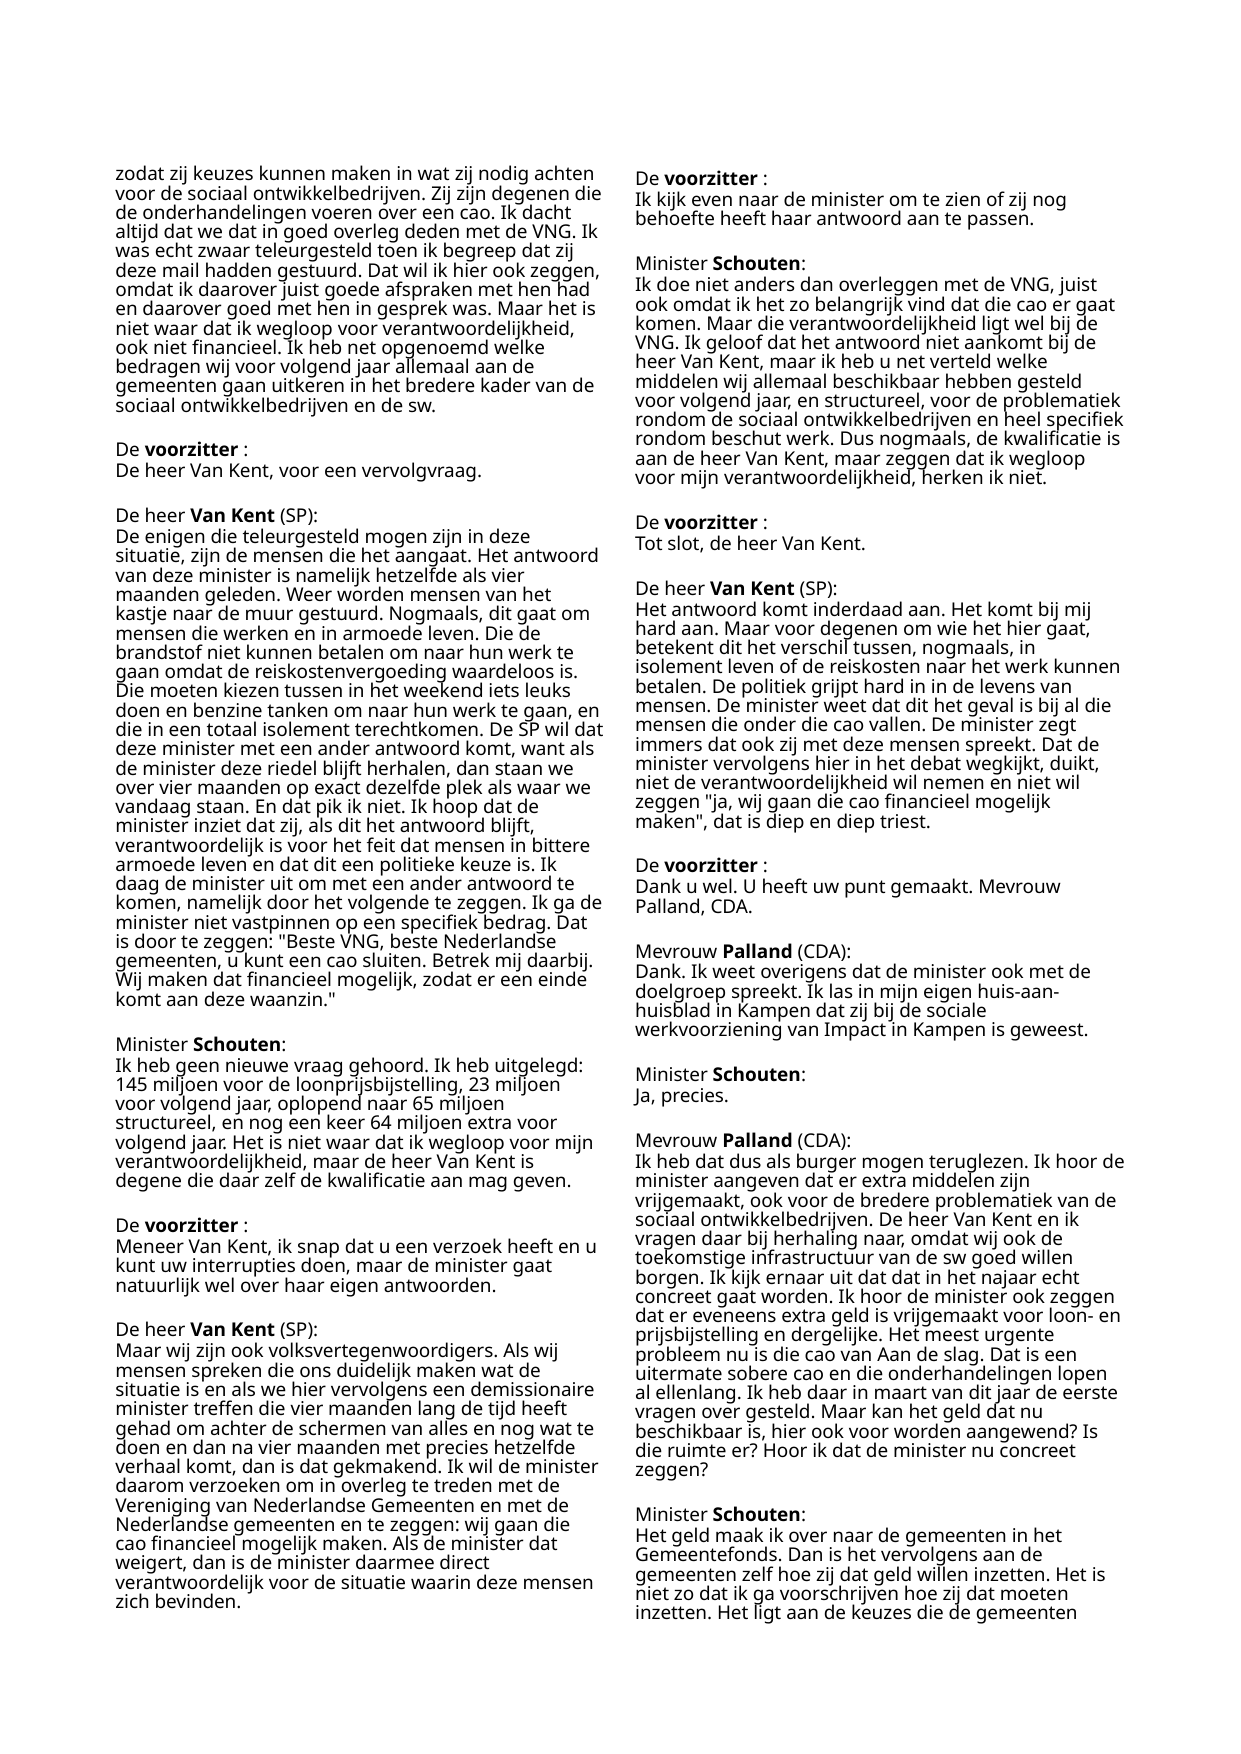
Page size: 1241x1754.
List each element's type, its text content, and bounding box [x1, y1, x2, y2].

text Minister Schouten: [635, 251, 1125, 276]
text De heer Van Kent (SP): [635, 575, 1125, 601]
text De voorzitter : [635, 165, 1125, 191]
text Ja, precies. [635, 1087, 1125, 1106]
text Het geld maak ik over naar de gemeenten in het Gemeentefonds. Dan is het vervolgens aan de gemeenten zelf hoe zij dat geld willen inzetten. Het is niet zo dat ik ga voorschrijven hoe zij dat moeten inzetten. Het ligt aan de keuzes die de gemeenten [635, 1527, 1125, 1623]
text Meneer Van Kent, ik snap dat u een verzoek heeft en u kunt uw interrupties doen, maar de minister gaat natuurlijk wel over haar eigen antwoorden. [115, 1238, 605, 1296]
text Mevrouw Palland (CDA): [635, 938, 1125, 963]
text Minister Schouten: [115, 1031, 605, 1057]
text De enigen die teleurgesteld mogen zijn in deze situatie, zijn de mensen die het aangaat. Het antwoord van deze minister is namelijk hetzelfde als vier maanden geleden. Weer worden mensen van het kastje naar de muur gestuurd. Nogmaals, dit gaat om mensen die werken en in armoede leven. Die de brandstof niet kunnen betalen om naar hun werk te gaan omdat de reiskostenvergoeding waardeloos is. Die moeten kiezen tussen in het weekend iets leuks doen en benzine tanken om naar hun werk te gaan, en die in een totaal isolement terechtkomen. De SP wil dat deze minister met een ander antwoord komt, want als de minister deze riedel blijft herhalen, dan staan we over vier maanden op exact dezelfde plek als waar we vandaag staan. En dat pik ik niet. Ik hoop dat de minister inziet dat zij, als dit het antwoord blijft, verantwoordelijk is voor het feit dat mensen in bittere armoede leven en dat dit een politieke keuze is. Ik daag de minister uit om met een ander antwoord te komen, namelijk door het volgende te zeggen. Ik ga de minister niet vastpinnen op een specifiek bedrag. Dat is door te zeggen: "Beste VNG, beste Nederlandse gemeenten, u kunt een cao sluiten. Betrek mij daarbij. Wij maken dat financieel mogelijk, zodat er een einde komt aan deze waanzin." [115, 528, 605, 1010]
text Minister Schouten: [635, 1501, 1125, 1527]
text De voorzitter : [635, 509, 1125, 535]
text Ik doe niet anders dan overleggen met de VNG, juist ook omdat ik het zo belangrijk vind dat die cao er gaat komen. Maar die verantwoordelijkheid ligt wel bij de VNG. Ik geloof dat het antwoord niet aankomt bij de heer Van Kent, maar ik heb u net verteld welke middelen wij allemaal beschikbaar hebben gesteld voor volgend jaar, en structureel, voor de problematiek rondom de sociaal ontwikkelbedrijven en heel specifiek rondom beschut werk. Dus nogmaals, de kwalificatie is aan de heer Van Kent, maar zeggen dat ik wegloop voor mijn verantwoordelijkheid, herken ik niet. [635, 276, 1125, 488]
text De heer Van Kent (SP): [115, 1317, 605, 1342]
text Maar wij zijn ook volksvertegenwoordigers. Als wij mensen spreken die ons duidelijk maken wat de situatie is en als we hier vervolgens een demissionaire minister treffen die vier maanden lang de tijd heeft gehad om achter de schermen van alles en nog wat te doen en dan na vier maanden met precies hetzelfde verhaal komt, dan is dat gekmakend. Ik wil de minister daarom verzoeken om in overleg te treden met de Vereniging van Nederlandse Gemeenten en met de Nederlandse gemeenten en te zeggen: wij gaan die cao financieel mogelijk maken. Als de minister dat weigert, dan is de minister daarmee direct verantwoordelijk voor de situatie waarin deze mensen zich bevinden. [115, 1342, 605, 1612]
text Tot slot, de heer Van Kent. [635, 535, 1125, 554]
text Het antwoord komt inderdaad aan. Het komt bij mij hard aan. Maar voor degenen om wie het hier gaat, betekent dit het verschil tussen, nogmaals, in isolement leven of de reiskosten naar het werk kunnen betalen. De politiek grijpt hard in in de levens van mensen. De minister weet dat dit het geval is bij al die mensen die onder die cao vallen. De minister zegt immers dat ook zij met deze mensen spreekt. Dat de minister vervolgens hier in het debat wegkijkt, duikt, niet de verantwoordelijkheid wil nemen en niet wil zeggen "ja, wij gaan die cao financieel mogelijk maken", dat is diep en diep triest. [635, 601, 1125, 832]
text Dank u wel. U heeft uw punt gemaakt. Mevrouw Palland, CDA. [635, 878, 1125, 917]
text Ik kijk even naar de minister om te zien of zij nog behoefte heeft haar antwoord aan te passen. [635, 191, 1125, 230]
text De voorzitter : [115, 1212, 605, 1238]
text De voorzitter : [115, 437, 605, 462]
text De voorzitter : [635, 853, 1125, 878]
text De heer Van Kent, voor een vervolgvraag. [115, 462, 605, 482]
text Ik heb dat dus als burger mogen teruglezen. Ik hoor de minister aangeven dat er extra middelen zijn vrijgemaakt, ook voor de bredere problematiek van de sociaal ontwikkelbedrijven. De heer Van Kent en ik vragen daar bij herhaling naar, omdat wij ook de toekomstige infrastructuur van de sw goed willen borgen. Ik kijk ernaar uit dat dat in het najaar echt concreet gaat worden. Ik hoor de minister ook zeggen dat er eveneens extra geld is vrijgemaakt voor loon- en prijsbijstelling en dergelijke. Het meest urgente probleem nu is die cao van Aan de slag. Dat is een uitermate sobere cao en die onderhandelingen lopen al ellenlang. Ik heb daar in maart van dit jaar de eerste vragen over gesteld. Maar kan het geld dat nu beschikbaar is, hier ook voor worden aangewend? Is die ruimte er? Hoor ik dat de minister nu concreet zeggen? [635, 1153, 1125, 1481]
text Mevrouw Palland (CDA): [635, 1127, 1125, 1153]
text Ik heb geen nieuwe vraag gehoord. Ik heb uitgelegd: 145 miljoen voor de loonprijsbijstelling, 23 miljoen voor volgend jaar, oplopend naar 65 miljoen structureel, en nog een keer 64 miljoen extra voor volgend jaar. Het is niet waar dat ik wegloop voor mijn verantwoordelijkheid, maar de heer Van Kent is degene die daar zelf de kwalificatie aan mag geven. [115, 1057, 605, 1191]
text Dank. Ik weet overigens dat de minister ook met de doelgroep spreekt. Ik las in mijn eigen huis-aan-huisblad in Kampen dat zij bij de sociale werkvoorziening van Impact in Kampen is geweest. [635, 963, 1125, 1041]
text De heer Van Kent (SP): [115, 502, 605, 528]
text Minister Schouten: [635, 1061, 1125, 1087]
text zodat zij keuzes kunnen maken in wat zij nodig achten voor de sociaal ontwikkelbedrijven. Zij zijn degenen die de onderhandelingen voeren over een cao. Ik dacht altijd dat we dat in goed overleg deden met de VNG. Ik was echt zwaar teleurgesteld toen ik begreep dat zij deze mail hadden gestuurd. Dat wil ik hier ook zeggen, omdat ik daarover juist goede afspraken met hen had en daarover goed met hen in gesprek was. Maar het is niet waar dat ik wegloop voor verantwoordelijkheid, ook niet financieel. Ik heb net opgenoemd welke bedragen wij voor volgend jaar allemaal aan de gemeenten gaan uitkeren in het bredere kader van de sociaal ontwikkelbedrijven en de sw. [115, 165, 605, 416]
